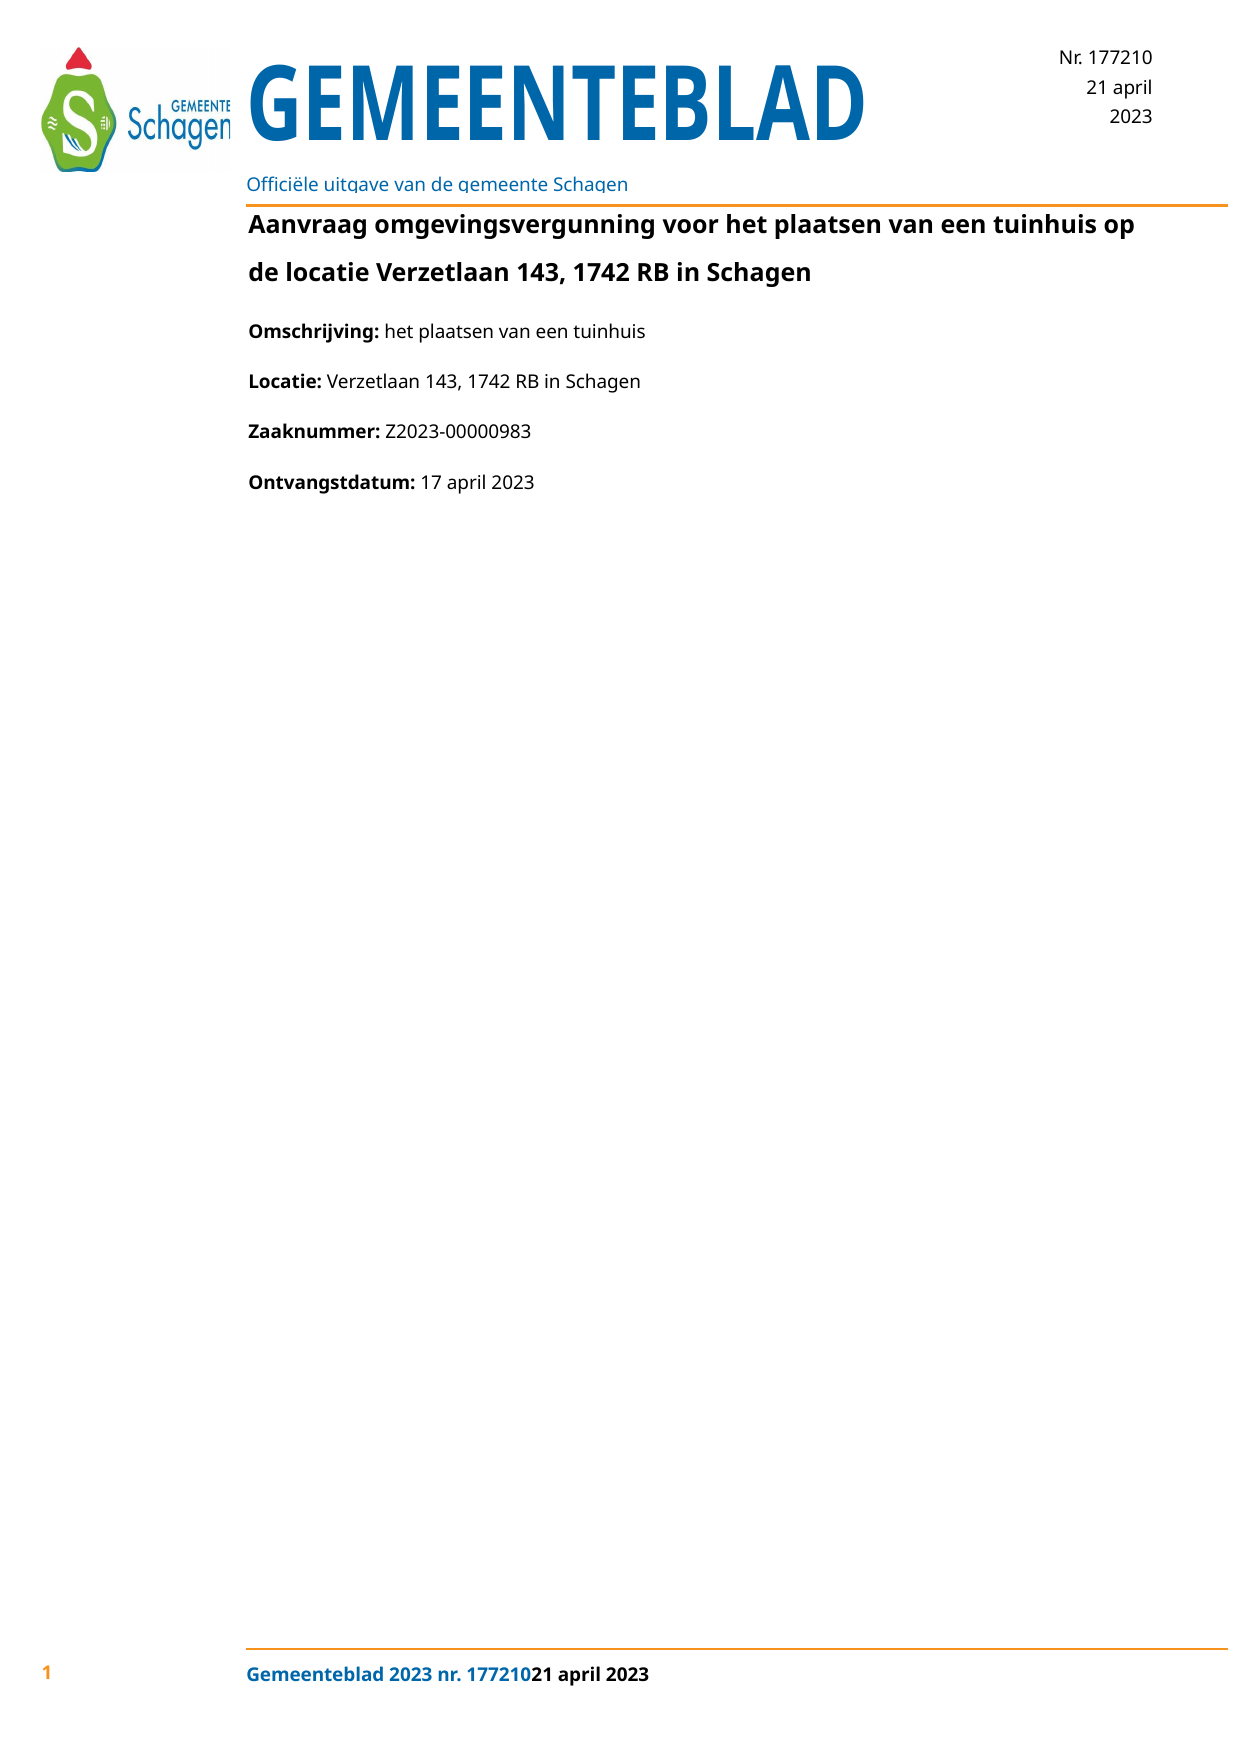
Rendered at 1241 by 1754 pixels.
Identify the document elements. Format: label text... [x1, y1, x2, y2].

picture [41, 47, 231, 172]
text Ontvangstdatum: 17 april 2023 [248, 469, 1152, 495]
text Zaaknummer: Z2023-00000983 [248, 419, 1152, 444]
text Locatie: Verzetlaan 143, 1742 RB in Schagen [248, 368, 1152, 394]
text Omschrijving: het plaatsen van een tuinhuis [248, 318, 1152, 344]
text Aanvraag omgevingsvergunning voor het plaatsen van een tuinhuis op de locatie Verzetlaan 143, 1742 RB in Schagen [248, 207, 1152, 288]
